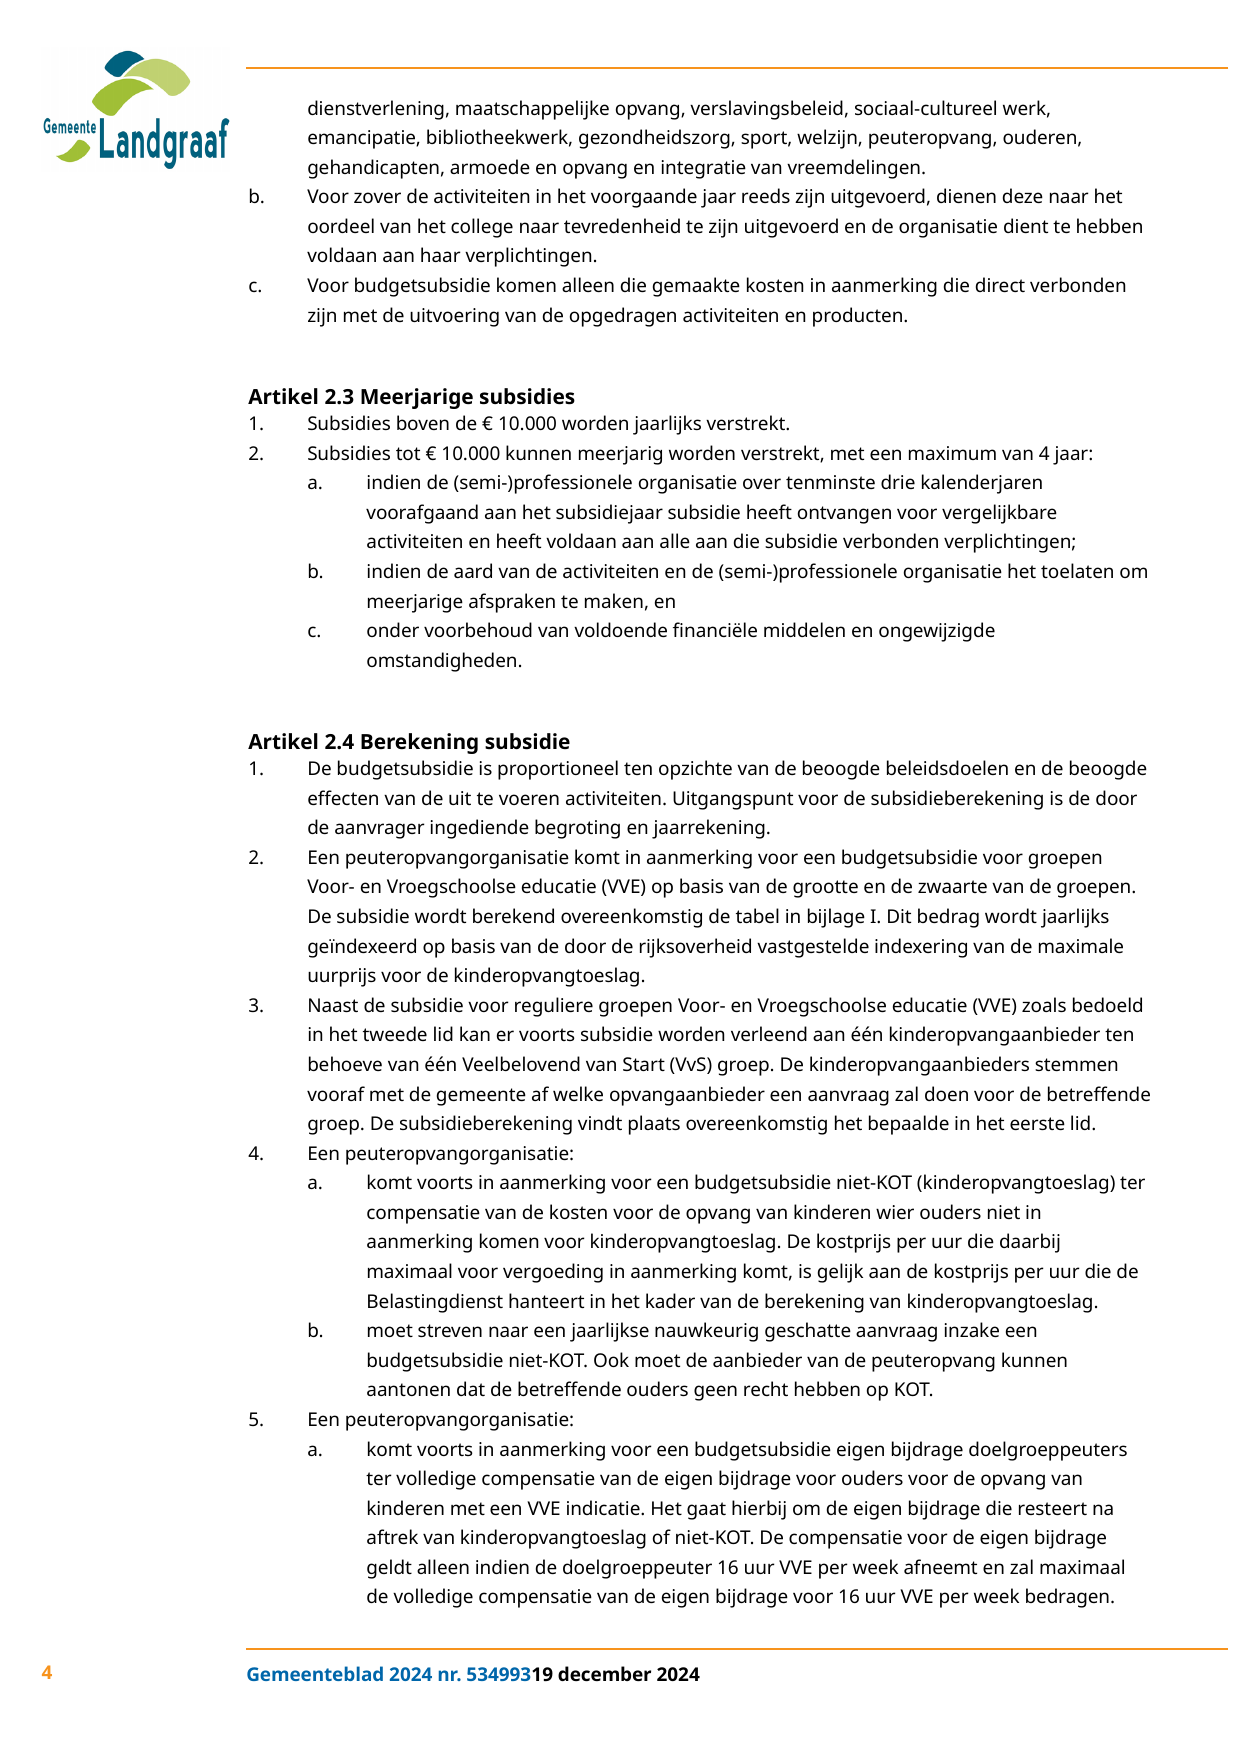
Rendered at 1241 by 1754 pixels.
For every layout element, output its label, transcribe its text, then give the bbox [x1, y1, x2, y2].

list Een peuteropvangorganisatie komt in aanmerking voor een budgetsubsidie voor groepen Voor- en Vroegschoolse educatie (VVE) op basis van de grootte en de zwaarte van de groepen. De subsidie wordt berekend overeenkomstig de tabel in bijlage I. Dit bedrag wordt jaarlijks geïndexeerd op basis van de door de rijksoverheid vastgestelde indexering van de maximale uurprijs voor de kinderopvangtoeslag. [248, 844, 1152, 988]
list komt voorts in aanmerking voor een budgetsubsidie eigen bijdrage doelgroeppeuters ter volledige compensatie van de eigen bijdrage voor ouders voor de opvang van kinderen met een VVE indicatie. Het gaat hierbij om de eigen bijdrage die resteert na aftrek van kinderopvangtoeslag of niet-KOT. De compensatie voor de eigen bijdrage geldt alleen indien de doelgroeppeuter 16 uur VVE per week afneemt en zal maximaal de volledige compensatie van de eigen bijdrage voor 16 uur VVE per week bedragen. [307, 1436, 1152, 1609]
list Voor budgetsubsidie komen alleen die gemaakte kosten in aanmerking die direct verbonden zijn met de uitvoering van de opgedragen activiteiten en producten. [248, 272, 1152, 328]
list dienstverlening, maatschappelijke opvang, verslavingsbeleid, sociaal-cultureel werk, emancipatie, bibliotheekwerk, gezondheidszorg, sport, welzijn, peuteropvang, ouderen, gehandicapten, armoede en opvang en integratie van vreemdelingen. [248, 95, 1152, 180]
picture [41, 47, 231, 172]
text Artikel 2.4 Berekening subsidie [248, 727, 1152, 755]
list Een peuteropvangorganisatie: [248, 1140, 1152, 1166]
list onder voorbehoud van voldoende financiële middelen en ongewijzigde omstandigheden. [307, 617, 1152, 673]
list moet streven naar een jaarlijkse nauwkeurig geschatte aanvraag inzake een budgetsubsidie niet-KOT. Ook moet de aanbieder van de peuteropvang kunnen aantonen dat de betreffende ouders geen recht hebben op KOT. [307, 1317, 1152, 1402]
list Subsidies tot € 10.000 kunnen meerjarig worden verstrekt, met een maximum van 4 jaar: [248, 440, 1152, 466]
text Artikel 2.3 Meerjarige subsidies [248, 382, 1152, 410]
list Voor zover de activiteiten in het voorgaande jaar reeds zijn uitgevoerd, dienen deze naar het oordeel van het college naar tevredenheid te zijn uitgevoerd en de organisatie dient te hebben voldaan aan haar verplichtingen. [248, 183, 1152, 268]
list Naast de subsidie voor reguliere groepen Voor- en Vroegschoolse educatie (VVE) zoals bedoeld in het tweede lid kan er voorts subsidie worden verleend aan één kinderopvangaanbieder ten behoeve van één Veelbelovend van Start (VvS) groep. De kinderopvangaanbieders stemmen vooraf met de gemeente af welke opvangaanbieder een aanvraag zal doen voor de betreffende groep. De subsidieberekening vindt plaats overeenkomstig het bepaalde in het eerste lid. [248, 992, 1152, 1136]
list komt voorts in aanmerking voor een budgetsubsidie niet-KOT (kinderopvangtoeslag) ter compensatie van de kosten voor de opvang van kinderen wier ouders niet in aanmerking komen voor kinderopvangtoeslag. De kostprijs per uur die daarbij maximaal voor vergoeding in aanmerking komt, is gelijk aan de kostprijs per uur die de Belastingdienst hanteert in het kader van de berekening van kinderopvangtoeslag. [307, 1169, 1152, 1314]
list De budgetsubsidie is proportioneel ten opzichte van de beoogde beleidsdoelen en de beoogde effecten van de uit te voeren activiteiten. Uitgangspunt voor de subsidieberekening is de door de aanvrager ingediende begroting en jaarrekening. [248, 755, 1152, 840]
list indien de (semi-)professionele organisatie over tenminste drie kalenderjaren voorafgaand aan het subsidiejaar subsidie heeft ontvangen voor vergelijkbare activiteiten en heeft voldaan aan alle aan die subsidie verbonden verplichtingen; [307, 469, 1152, 554]
list indien de aard van de activiteiten en de (semi-)professionele organisatie het toelaten om meerjarige afspraken te maken, en [307, 558, 1152, 613]
list Een peuteropvangorganisatie: [248, 1406, 1152, 1432]
list Subsidies boven de € 10.000 worden jaarlijks verstrekt. [248, 410, 1152, 436]
